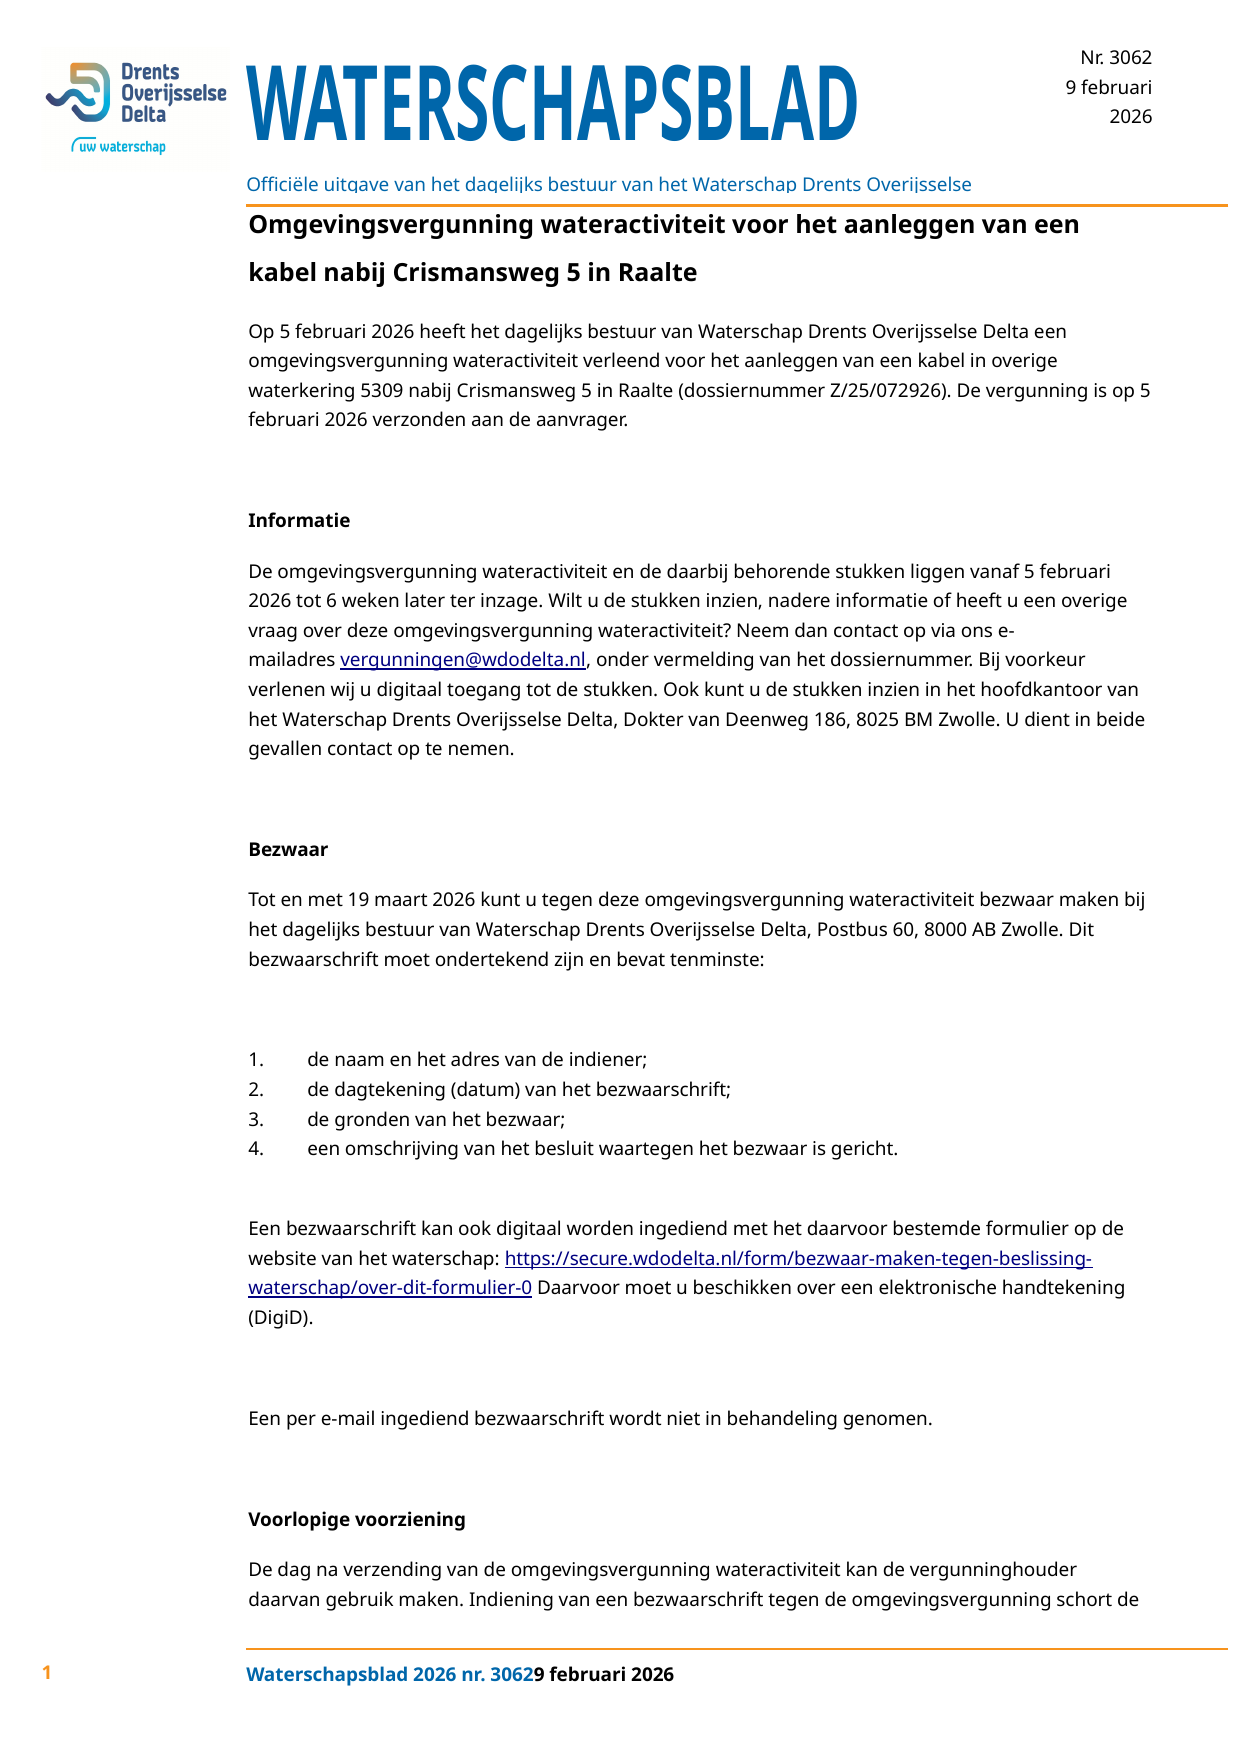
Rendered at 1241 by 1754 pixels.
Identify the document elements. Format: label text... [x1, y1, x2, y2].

picture [41, 47, 231, 172]
list de dagtekening (datum) van het bezwaarschrift; [248, 1076, 1152, 1102]
text Op 5 februari 2026 heeft het dagelijks bestuur van Waterschap Drents Overijsselse Delta een omgevingsvergunning wateractiviteit verleend voor het aanleggen van een kabel in overige waterkering 5309 nabij Crismansweg 5 in Raalte (dossiernummer Z/25/072926). De vergunning is op 5 februari 2026 verzonden aan de aanvrager. [248, 318, 1152, 432]
text Informatie [248, 507, 1152, 533]
text Een bezwaarschrift kan ook digitaal worden ingediend met het daarvoor bestemde formulier op de website van het waterschap: https://secure.wdodelta.nl/form/bezwaar-maken-tegen-beslissing-waterschap/over-dit-formulier-0 Daarvoor moet u beschikken over een elektronische handtekening (DigiD). [248, 1215, 1152, 1330]
text Bezwaar [248, 836, 1152, 862]
text Omgevingsvergunning wateractiviteit voor het aanleggen van een kabel nabij Crismansweg 5 in Raalte [248, 207, 1152, 288]
text Een per e-mail ingediend bezwaarschrift wordt niet in behandeling genomen. [248, 1405, 1152, 1431]
text Tot en met 19 maart 2026 kunt u tegen deze omgevingsvergunning wateractiviteit bezwaar maken bij het dagelijks bestuur van Waterschap Drents Overijsselse Delta, Postbus 60, 8000 AB Zwolle. Dit bezwaarschrift moet ondertekend zijn en bevat tenminste: [248, 887, 1152, 972]
list een omschrijving van het besluit waartegen het bezwaar is gericht. [248, 1135, 1152, 1161]
text Voorlopige voorziening [248, 1506, 1152, 1532]
list de naam en het adres van de indiener; [248, 1047, 1152, 1072]
text De omgevingsvergunning wateractiviteit en de daarbij behorende stukken liggen vanaf 5 februari 2026 tot 6 weken later ter inzage. Wilt u de stukken inzien, nadere informatie of heeft u een overige vraag over deze omgevingsvergunning wateractiviteit? Neem dan contact op via ons e-mailadres vergunningen@wdodelta.nl, onder vermelding van het dossiernummer. Bij voorkeur verlenen wij u digitaal toegang tot de stukken. Ook kunt u de stukken inzien in het hoofdkantoor van het Waterschap Drents Overijsselse Delta, Dokter van Deenweg 186, 8025 BM Zwolle. U dient in beide gevallen contact op te nemen. [248, 558, 1152, 761]
list de gronden van het bezwaar; [248, 1106, 1152, 1132]
text De dag na verzending van de omgevingsvergunning wateractiviteit kan de vergunninghouder daarvan gebruik maken. Indiening van een bezwaarschrift tegen de omgevingsvergunning schort de [248, 1556, 1152, 1612]
